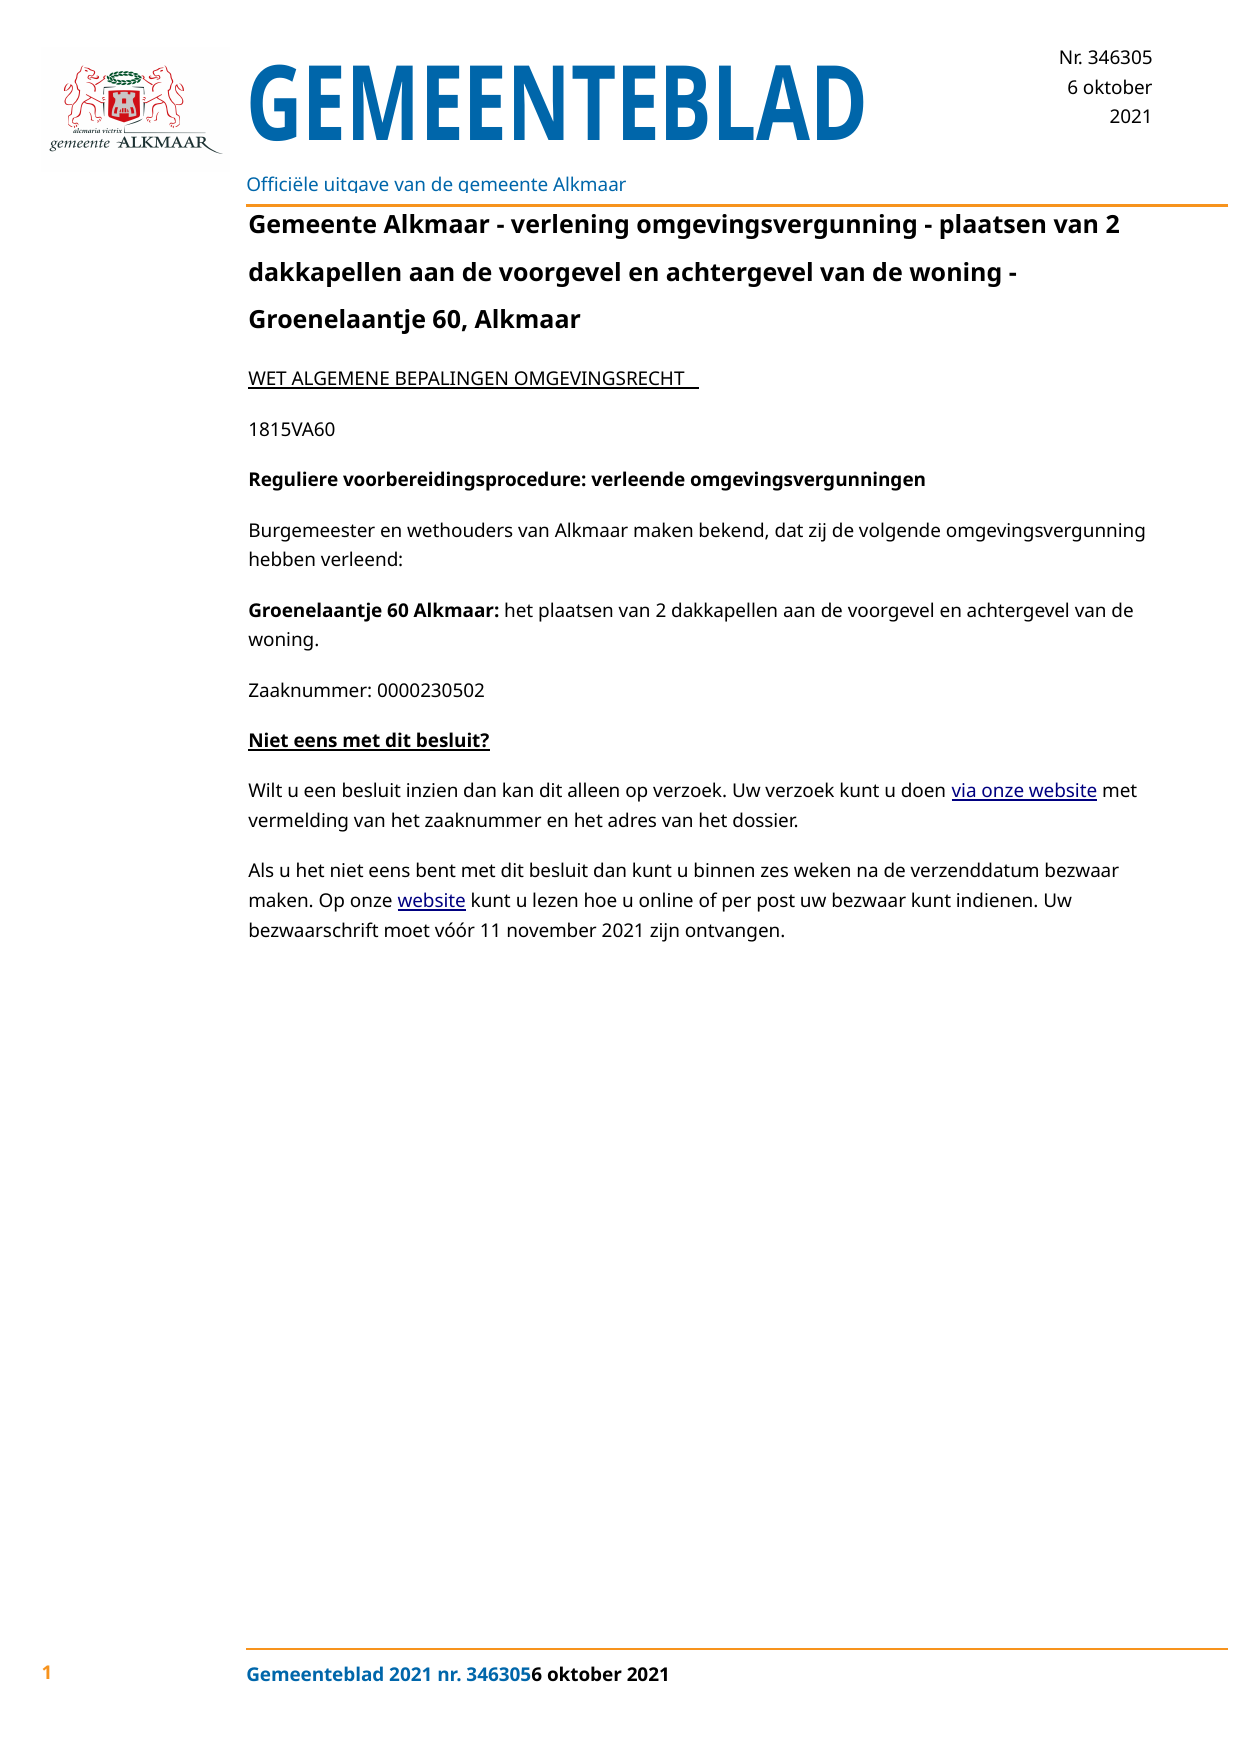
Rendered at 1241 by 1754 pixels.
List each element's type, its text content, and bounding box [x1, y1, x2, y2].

text Zaaknummer: 0000230502 [248, 677, 1152, 702]
text 1815VA60 [248, 416, 1152, 442]
text Reguliere voorbereidingsprocedure: verleende omgevingsvergunningen [248, 466, 1152, 492]
text Burgemeester en wethouders van Alkmaar maken bekend, dat zij de volgende omgevingsvergunning hebben verleend: [248, 517, 1152, 572]
text Groenelaantje 60 Alkmaar: het plaatsen van 2 dakkapellen aan de voorgevel en achtergevel van de woning. [248, 597, 1152, 652]
picture [41, 47, 231, 172]
text WET ALGEMENE BEPALINGEN OMGEVINGSRECHT [248, 366, 1152, 391]
text Niet eens met dit besluit? [248, 727, 1152, 753]
text Wilt u een besluit inzien dan kan dit alleen op verzoek. Uw verzoek kunt u doen via onze website met vermelding van het zaaknummer en het adres van het dossier. [248, 778, 1152, 833]
text Gemeente Alkmaar - verlening omgevingsvergunning - plaatsen van 2 dakkapellen aan de voorgevel en achtergevel van de woning - Groenelaantje 60, Alkmaar [248, 207, 1152, 336]
text Als u het niet eens bent met dit besluit dan kunt u binnen zes weken na de verzenddatum bezwaar maken. Op onze website kunt u lezen hoe u online of per post uw bezwaar kunt indienen. Uw bezwaarschrift moet vóór 11 november 2021 zijn ontvangen. [248, 858, 1152, 942]
